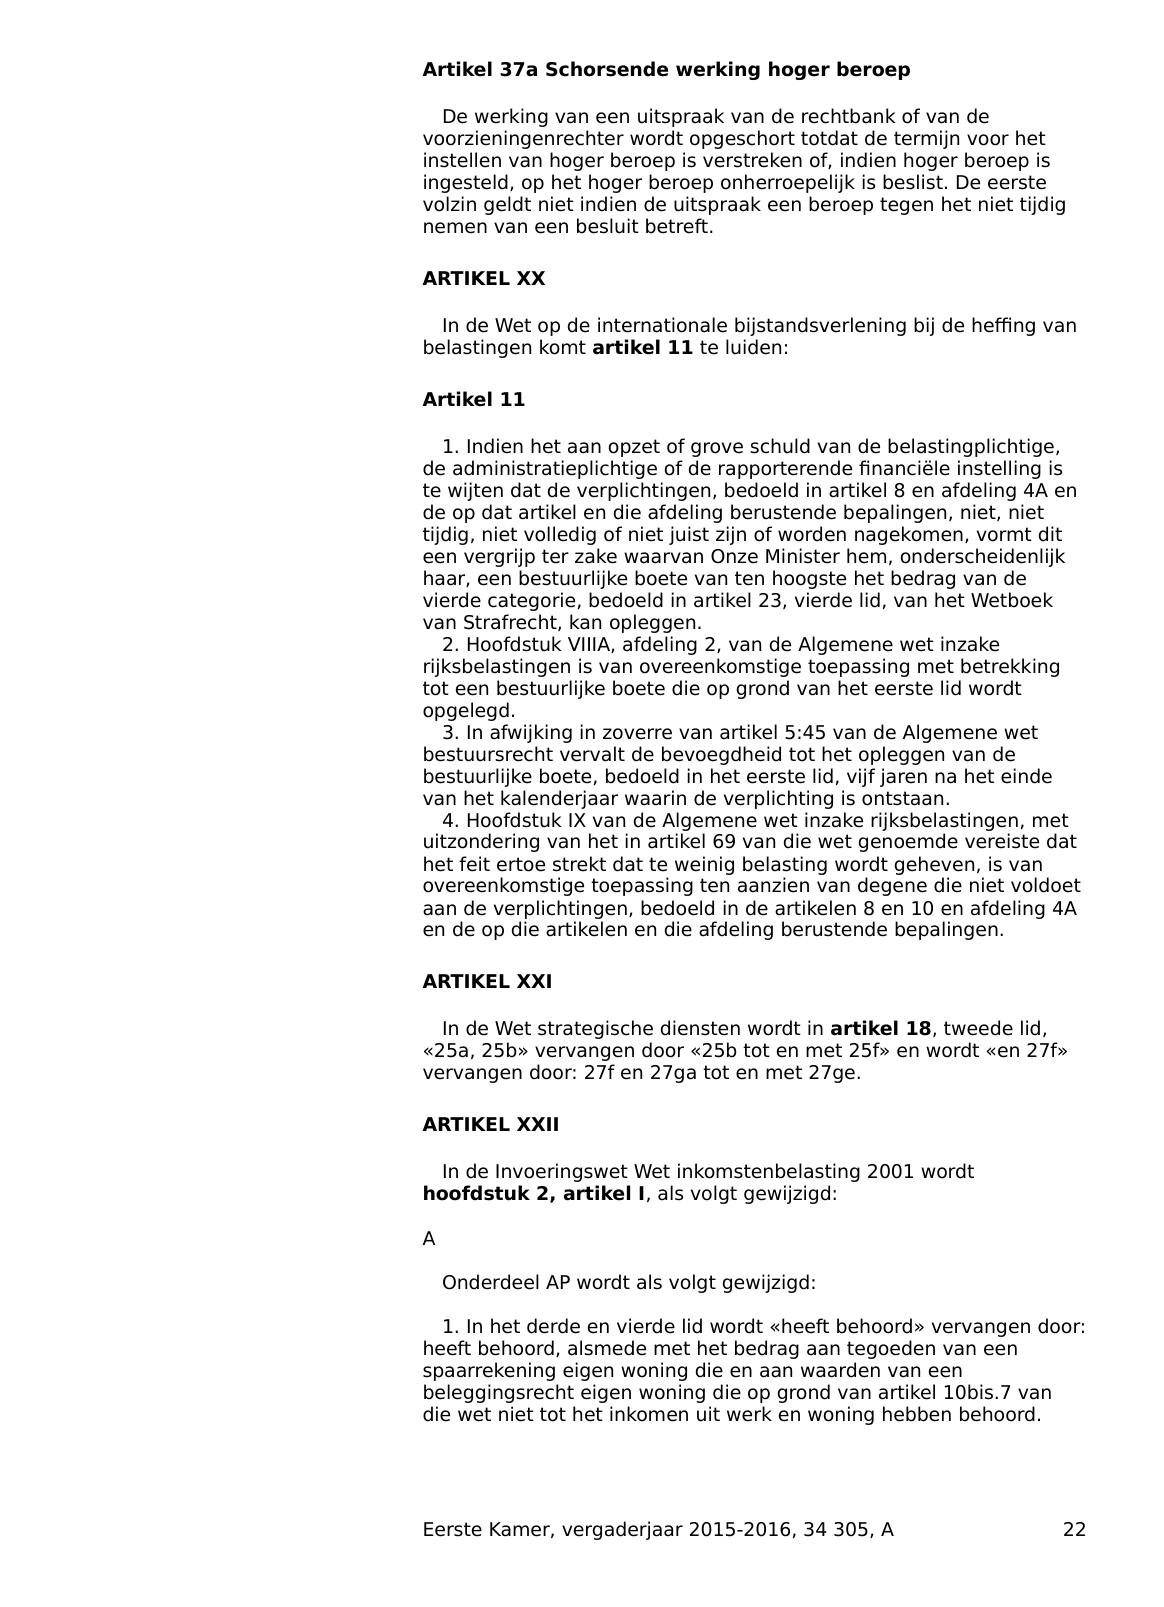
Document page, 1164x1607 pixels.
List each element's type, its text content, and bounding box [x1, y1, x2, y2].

subtitle ARTIKEL XX [422, 268, 1087, 290]
subtitle Artikel 11 [422, 389, 1087, 411]
text In de Wet op de internationale bijstandsverlening bij de heffing van belastingen komt artikel 11 te luiden: [422, 315, 1087, 359]
text In de Wet strategische diensten wordt in artikel 18, tweede lid, «25a, 25b» vervangen door «25b tot en met 25f» en wordt «en 27f» vervangen door: 27f en 27ga tot en met 27ge. [422, 1018, 1087, 1084]
subtitle Artikel 37a Schorsende werking hoger beroep [422, 59, 1087, 81]
subtitle ARTIKEL XXI [422, 971, 1087, 993]
text 3. In afwijking in zoverre van artikel 5:45 van de Algemene wet bestuursrecht vervalt de bevoegdheid tot het opleggen van de bestuurlijke boete, bedoeld in het eerste lid, vijf jaren na het einde van het kalenderjaar waarin de verplichting is ontstaan. [422, 722, 1087, 809]
text De werking van een uitspraak van de rechtbank of van de voorzieningenrechter wordt opgeschort totdat de termijn voor het instellen van hoger beroep is verstreken of, indien hoger beroep is ingesteld, op het hoger beroep onherroepelijk is beslist. De eerste volzin geldt niet indien de uitspraak een beroep tegen het niet tijdig nemen van een besluit betreft. [422, 106, 1087, 238]
text 1. Indien het aan opzet of grove schuld van de belastingplichtige, de administratieplichtige of de rapporterende financiële instelling is te wijten dat de verplichtingen, bedoeld in artikel 8 en afdeling 4A en de op dat artikel en die afdeling berustende bepalingen, niet, niet tijdig, niet volledig of niet juist zijn of worden nagekomen, vormt dit een vergrijp ter zake waarvan Onze Minister hem, onderscheidenlijk haar, een bestuurlijke boete van ten hoogste het bedrag van de vierde categorie, bedoeld in artikel 23, vierde lid, van het Wetboek van Strafrecht, kan opleggen. [422, 436, 1087, 634]
text A [422, 1227, 1087, 1249]
text 2. Hoofdstuk VIIIA, afdeling 2, van de Algemene wet inzake rijksbelastingen is van overeenkomstige toepassing met betrekking tot een bestuurlijke boete die op grond van het eerste lid wordt opgelegd. [422, 634, 1087, 722]
subtitle ARTIKEL XXII [422, 1114, 1087, 1136]
text In de Invoeringswet Wet inkomstenbelasting 2001 wordt hoofdstuk 2, artikel I, als volgt gewijzigd: [422, 1161, 1087, 1205]
text 4. Hoofdstuk IX van de Algemene wet inzake rijksbelastingen, met uitzondering van het in artikel 69 van die wet genoemde vereiste dat het feit ertoe strekt dat te weinig belasting wordt geheven, is van overeenkomstige toepassing ten aanzien van degene die niet voldoet aan de verplichtingen, bedoeld in de artikelen 8 en 10 en afdeling 4A en de op die artikelen en die afdeling berustende bepalingen. [422, 809, 1087, 941]
text 1. In het derde en vierde lid wordt «heeft behoord» vervangen door: heeft behoord, alsmede met het bedrag aan tegoeden van een spaarrekening eigen woning die en aan waarden van een beleggingsrecht eigen woning die op grond van artikel 10bis.7 van die wet niet tot het inkomen uit werk en woning hebben behoord. [422, 1316, 1087, 1426]
text Onderdeel AP wordt als volgt gewijzigd: [422, 1272, 1087, 1293]
